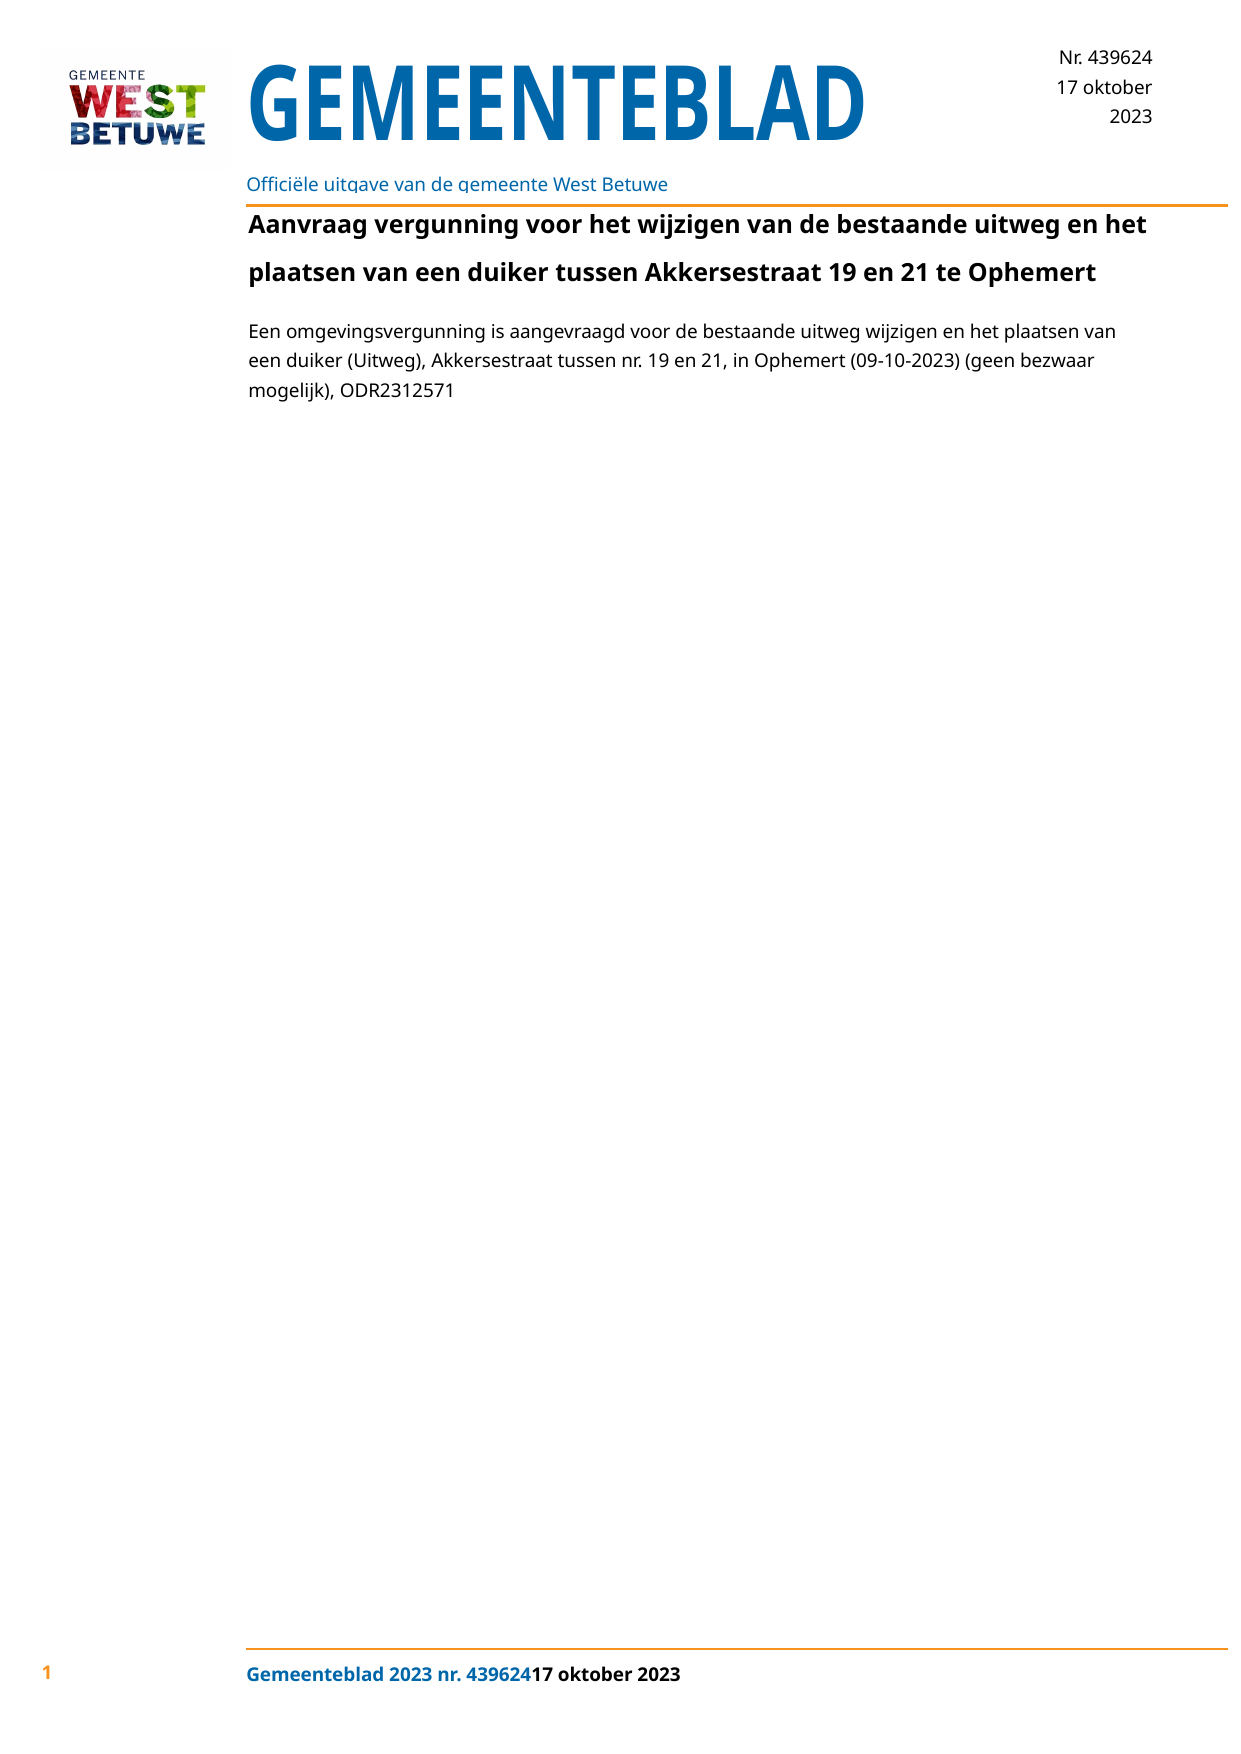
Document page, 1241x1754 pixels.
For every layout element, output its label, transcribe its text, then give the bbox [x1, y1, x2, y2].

text Aanvraag vergunning voor het wijzigen van de bestaande uitweg en het plaatsen van een duiker tussen Akkersestraat 19 en 21 te Ophemert [248, 207, 1152, 288]
picture [41, 47, 231, 172]
text Een omgevingsvergunning is aangevraagd voor de bestaande uitweg wijzigen en het plaatsen van een duiker (Uitweg), Akkersestraat tussen nr. 19 en 21, in Ophemert (09-10-2023) (geen bezwaar mogelijk), ODR2312571 [248, 318, 1152, 403]
